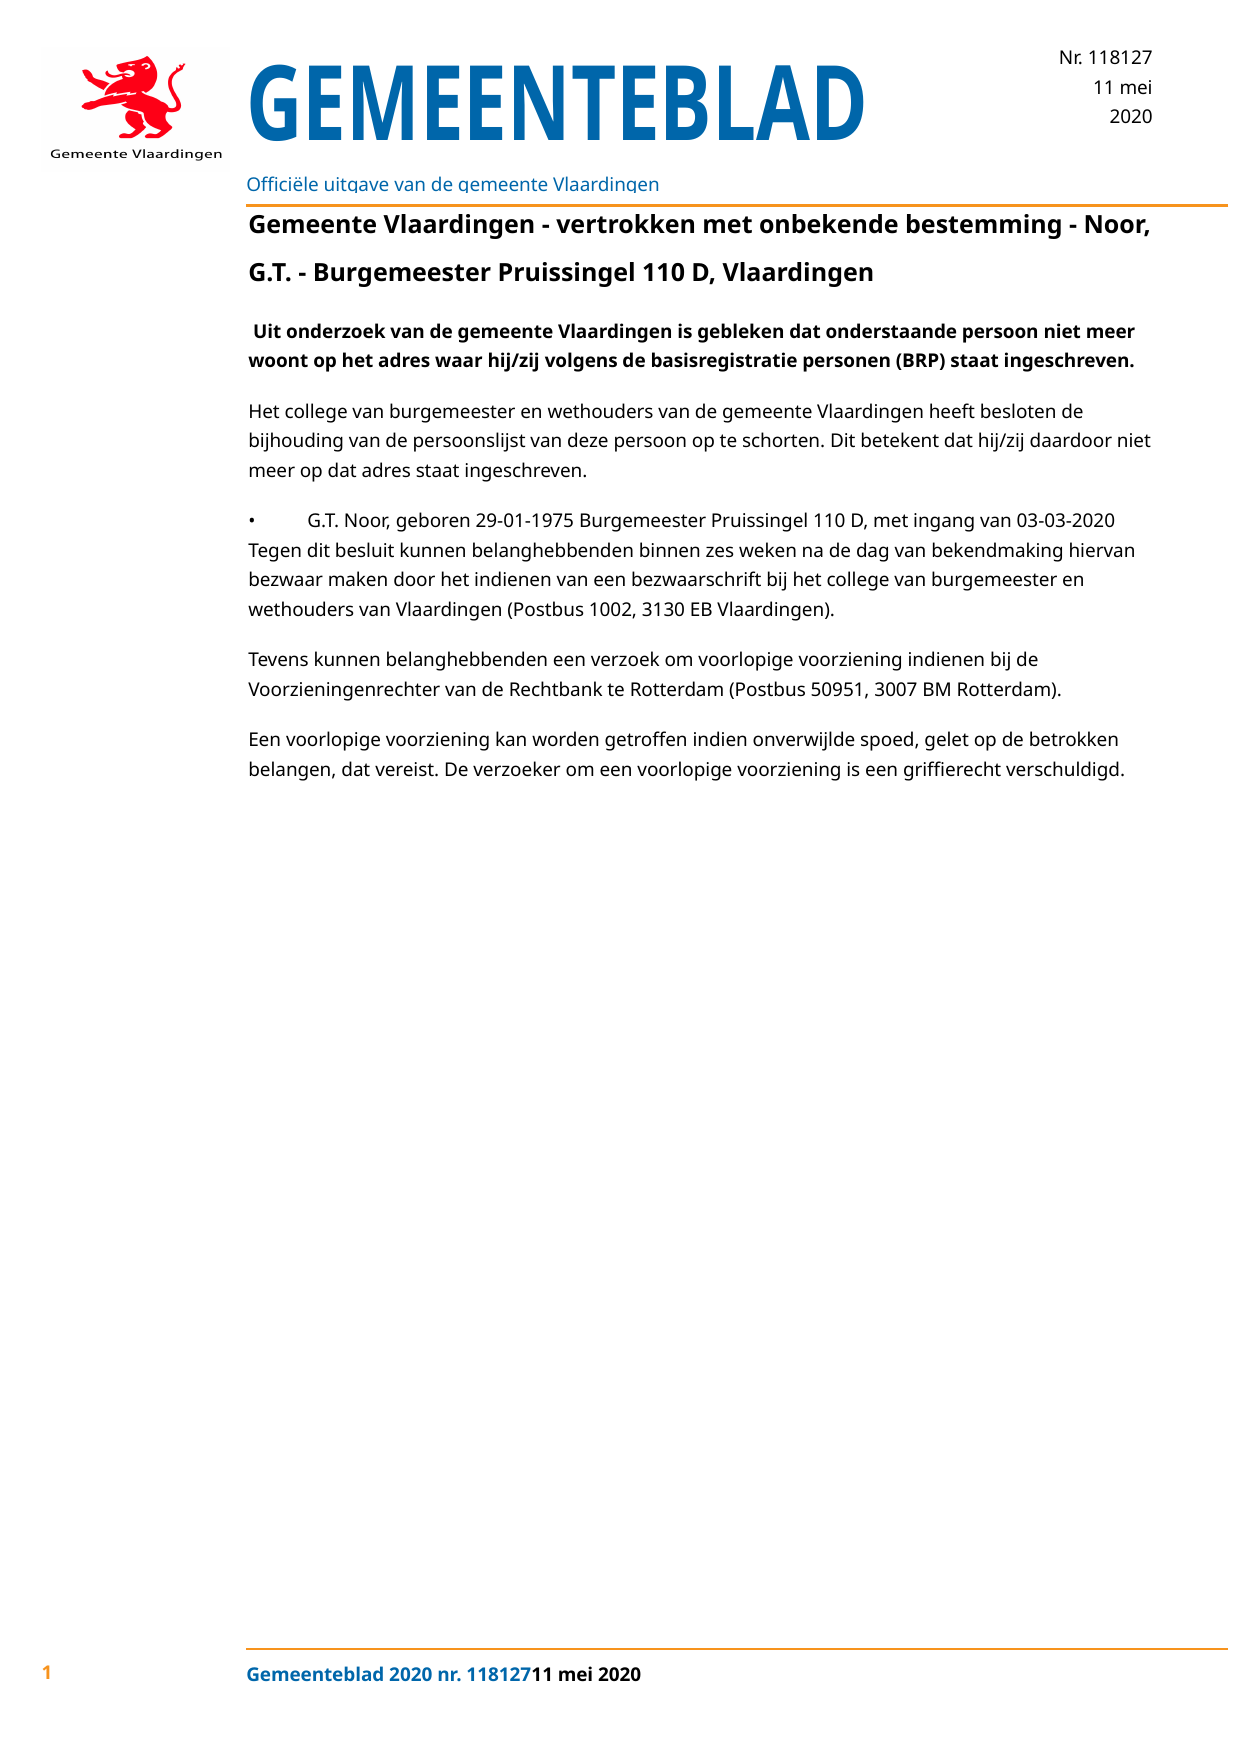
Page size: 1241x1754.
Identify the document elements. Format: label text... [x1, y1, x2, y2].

text Een voorlopige voorziening kan worden getroffen indien onverwijlde spoed, gelet op de betrokken belangen, dat vereist. De verzoeker om een voorlopige voorziening is een griffierecht verschuldigd. [248, 727, 1152, 782]
text Gemeente Vlaardingen - vertrokken met onbekende bestemming - Noor, G.T. - Burgemeester Pruissingel 110 D, Vlaardingen [248, 207, 1152, 288]
text Het college van burgemeester en wethouders van de gemeente Vlaardingen heeft besloten de bijhouding van de persoonslijst van deze persoon op te schorten. Dit betekent dat hij/zij daardoor niet meer op dat adres staat ingeschreven. [248, 398, 1152, 483]
text Tegen dit besluit kunnen belanghebbenden binnen zes weken na de dag van bekendmaking hiervan bezwaar maken door het indienen van een bezwaarschrift bij het college van burgemeester en wethouders van Vlaardingen (Postbus 1002, 3130 EB Vlaardingen). [248, 537, 1152, 622]
picture [41, 47, 231, 172]
text Uit onderzoek van de gemeente Vlaardingen is gebleken dat onderstaande persoon niet meer woont op het adres waar hij/zij volgens de basisregistratie personen (BRP) staat ingeschreven. [248, 318, 1152, 373]
text Tevens kunnen belanghebbenden een verzoek om voorlopige voorziening indienen bij de Voorzieningenrechter van de Rechtbank te Rotterdam (Postbus 50951, 3007 BM Rotterdam). [248, 647, 1152, 702]
list G.T. Noor, geboren 29-01-1975 Burgemeester Pruissingel 110 D, met ingang van 03-03-2020 [248, 507, 1152, 533]
